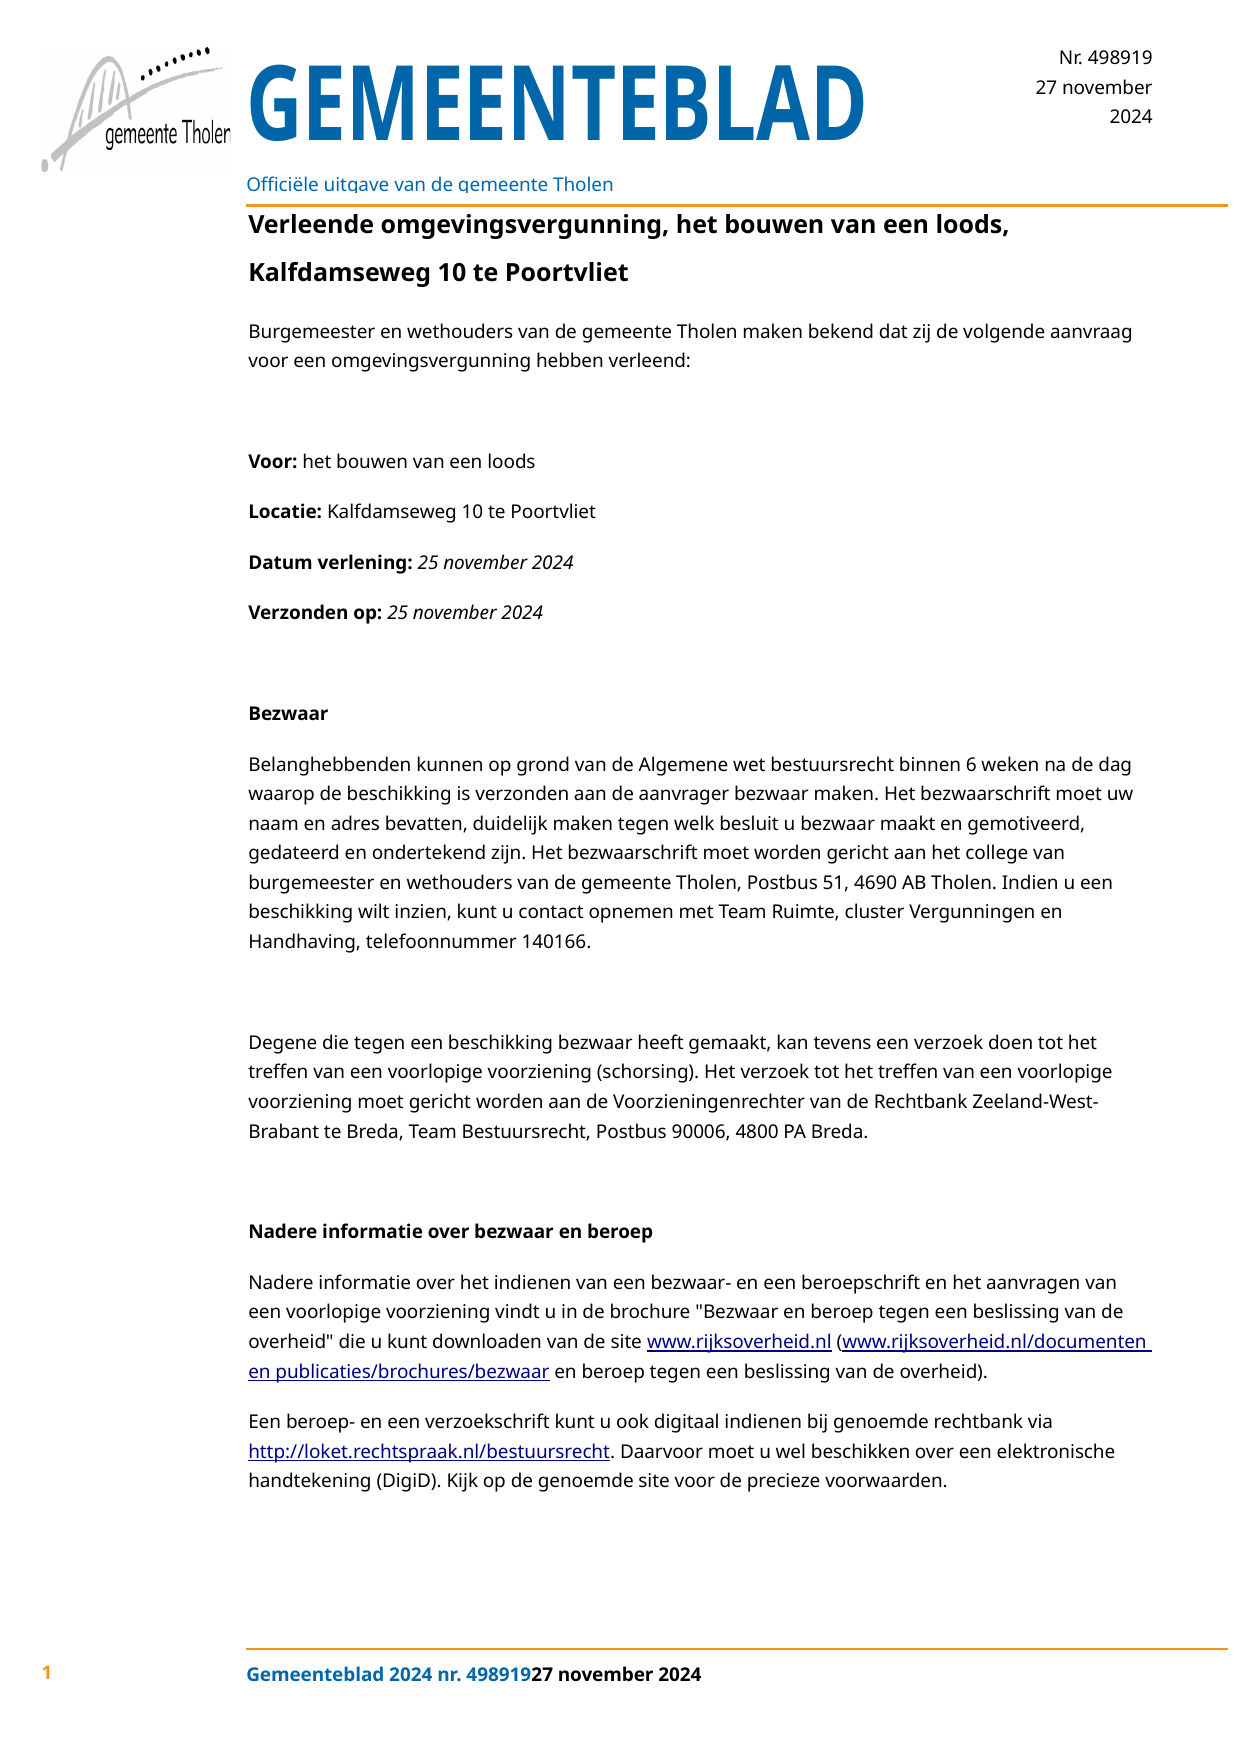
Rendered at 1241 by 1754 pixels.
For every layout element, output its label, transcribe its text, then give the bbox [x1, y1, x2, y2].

text Verleende omgevingsvergunning, het bouwen van een loods, Kalfdamseweg 10 te Poortvliet [248, 207, 1152, 288]
text Burgemeester en wethouders van de gemeente Tholen maken bekend dat zij de volgende aanvraag voor een omgevingsvergunning hebben verleend: [248, 318, 1152, 373]
text Datum verlening: 25 november 2024 [248, 549, 1152, 575]
text Voor: het bouwen van een loods [248, 448, 1152, 474]
text Een beroep- en een verzoekschrift kunt u ook digitaal indienen bij genoemde rechtbank via http://loket.rechtspraak.nl/bestuursrecht. Daarvoor moet u wel beschikken over een elektronische handtekening (DigiD). Kijk op de genoemde site voor de precieze voorwaarden. [248, 1408, 1152, 1493]
text Verzonden op: 25 november 2024 [248, 599, 1152, 625]
text Bezwaar [248, 700, 1152, 726]
text Degene die tegen een beschikking bezwaar heeft gemaakt, kan tevens een verzoek doen tot het treffen van een voorlopige voorziening (schorsing). Het verzoek tot het treffen van een voorlopige voorziening moet gericht worden aan de Voorzieningenrechter van de Rechtbank Zeeland-West-Brabant te Breda, Team Bestuursrecht, Postbus 90006, 4800 PA Breda. [248, 1029, 1152, 1144]
text Locatie: Kalfdamseweg 10 te Poortvliet [248, 499, 1152, 524]
text Belanghebbenden kunnen op grond van de Algemene wet bestuursrecht binnen 6 weken na de dag waarop de beschikking is verzonden aan de aanvrager bezwaar maken. Het bezwaarschrift moet uw naam en adres bevatten, duidelijk maken tegen welk besluit u bezwaar maakt en gemotiveerd, gedateerd en ondertekend zijn. Het bezwaarschrift moet worden gericht aan het college van burgemeester en wethouders van de gemeente Tholen, Postbus 51, 4690 AB Tholen. Indien u een beschikking wilt inzien, kunt u contact opnemen met Team Ruimte, cluster Vergunningen en Handhaving, telefoonnummer 140166. [248, 751, 1152, 954]
text Nadere informatie over bezwaar en beroep [248, 1219, 1152, 1244]
text Nadere informatie over het indienen van een bezwaar- en een beroepschrift en het aanvragen van een voorlopige voorziening vindt u in de brochure "Bezwaar en beroep tegen een beslissing van de overheid" die u kunt downloaden van de site www.rijksoverheid.nl (www.rijksoverheid.nl/documenten en publicaties/brochures/bezwaar en beroep tegen een beslissing van de overheid). [248, 1269, 1152, 1384]
picture [41, 47, 231, 172]
